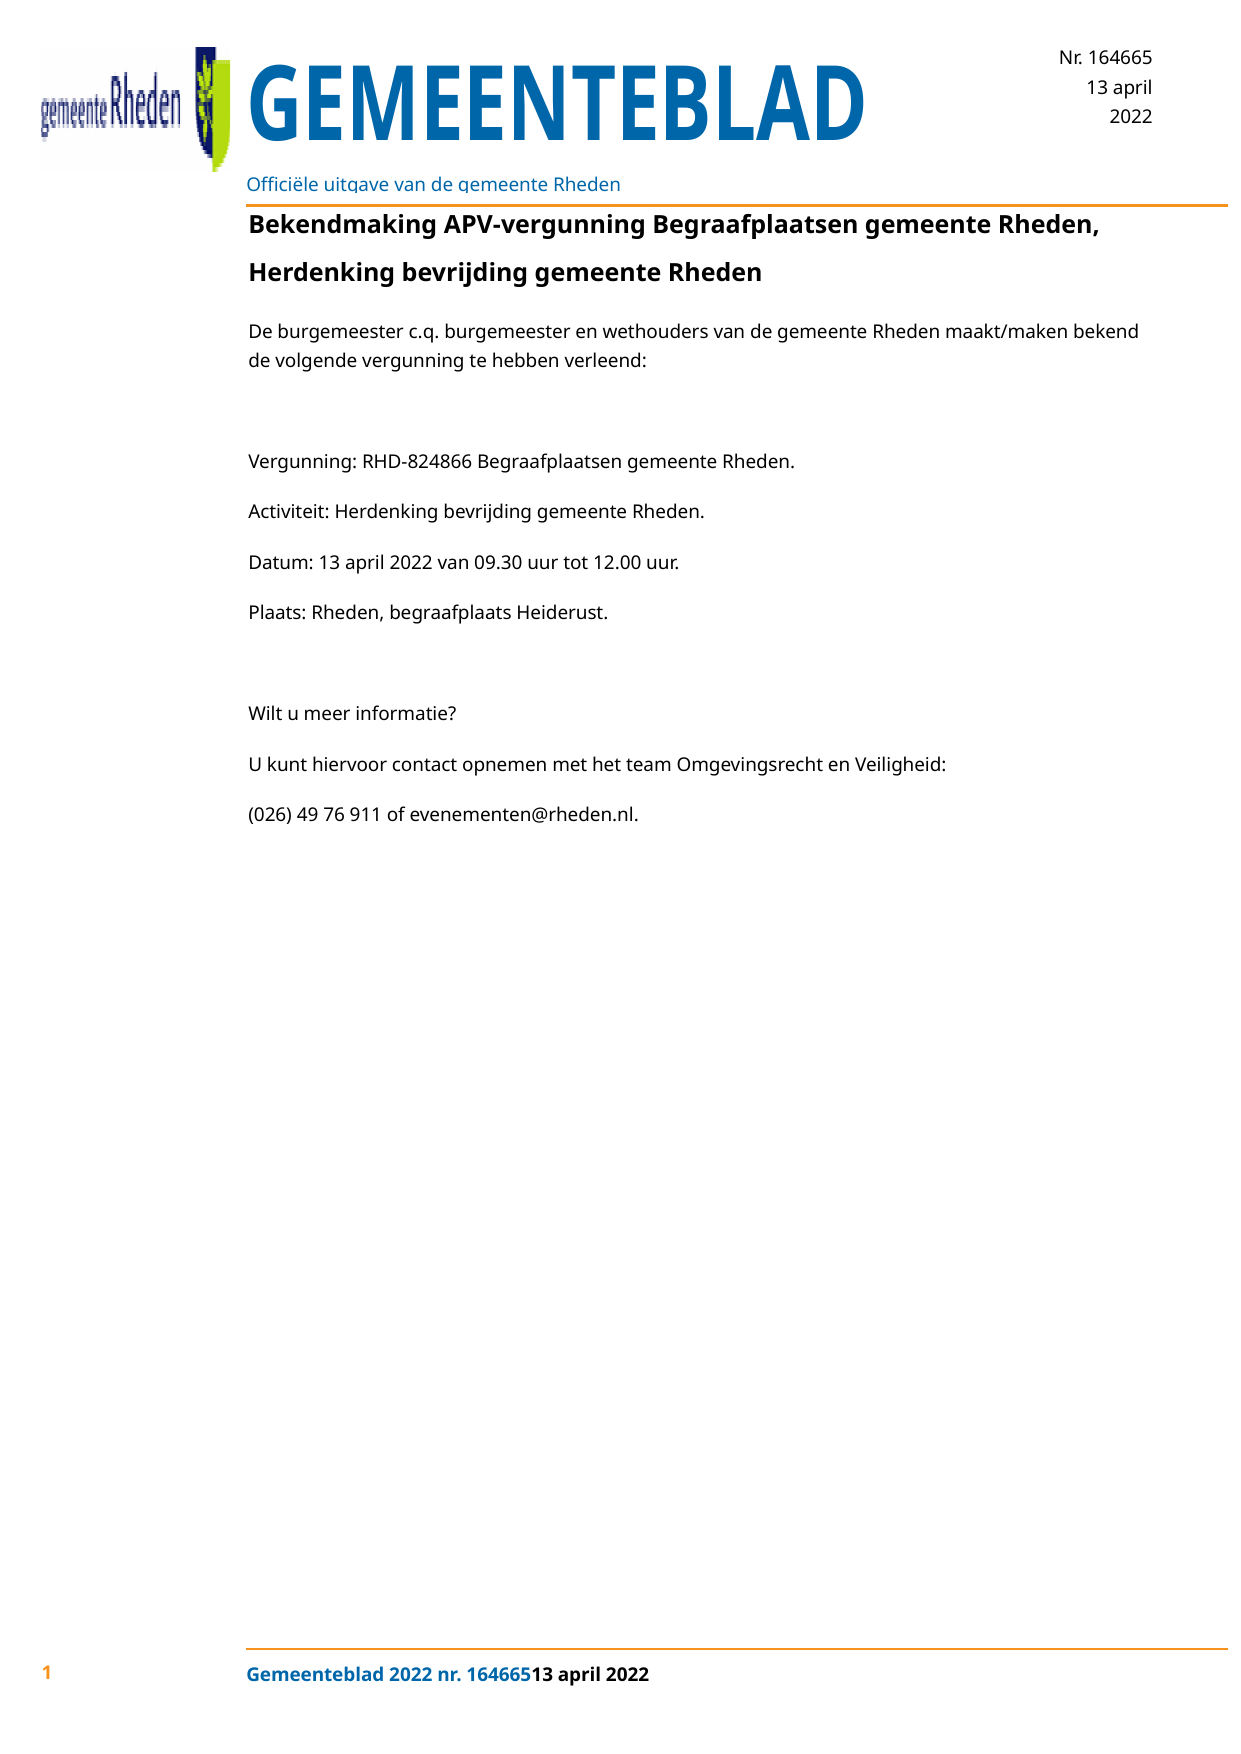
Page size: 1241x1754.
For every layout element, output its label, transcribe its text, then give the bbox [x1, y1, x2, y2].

text Datum: 13 april 2022 van 09.30 uur tot 12.00 uur. [248, 549, 1152, 575]
text Vergunning: RHD-824866 Begraafplaatsen gemeente Rheden. [248, 448, 1152, 474]
text Plaats: Rheden, begraafplaats Heiderust. [248, 599, 1152, 625]
picture [41, 47, 231, 172]
text Wilt u meer informatie? [248, 700, 1152, 726]
text (026) 49 76 911 of evenementen@rheden.nl. [248, 801, 1152, 827]
text U kunt hiervoor contact opnemen met het team Omgevingsrecht en Veiligheid: [248, 751, 1152, 777]
text De burgemeester c.q. burgemeester en wethouders van de gemeente Rheden maakt/maken bekend de volgende vergunning te hebben verleend: [248, 318, 1152, 373]
text Bekendmaking APV-vergunning Begraafplaatsen gemeente Rheden, Herdenking bevrijding gemeente Rheden [248, 207, 1152, 288]
text Activiteit: Herdenking bevrijding gemeente Rheden. [248, 499, 1152, 524]
